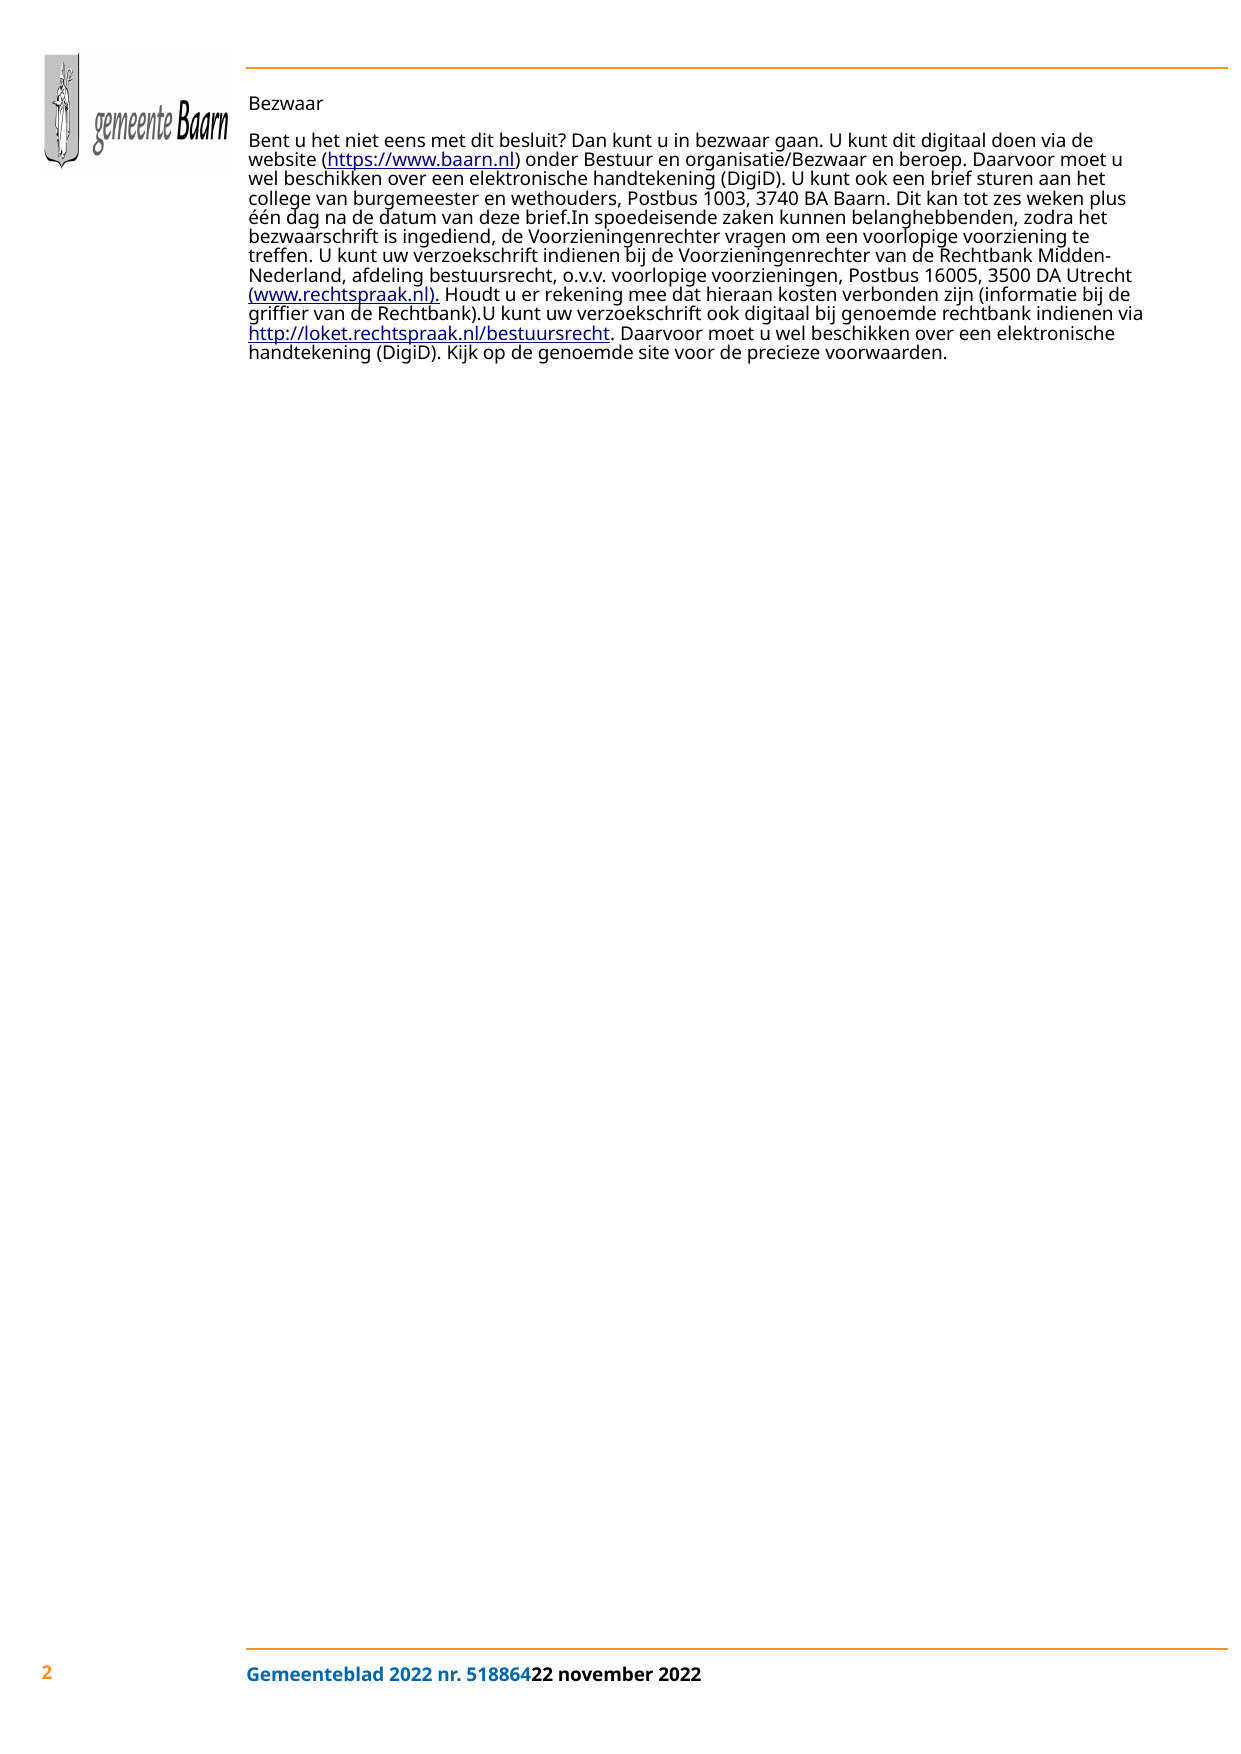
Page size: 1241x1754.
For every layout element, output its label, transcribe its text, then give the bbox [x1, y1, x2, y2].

picture [41, 47, 231, 172]
text Bezwaar [248, 95, 1152, 114]
text Bent u het niet eens met dit besluit? Dan kunt u in bezwaar gaan. U kunt dit digitaal doen via de website (https://www.baarn.nl) onder Bestuur en organisatie/Bezwaar en beroep. Daarvoor moet u wel beschikken over een elektronische handtekening (DigiD). U kunt ook een brief sturen aan het college van burgemeester en wethouders, Postbus 1003, 3740 BA Baarn. Dit kan tot zes weken plus één dag na de datum van deze brief.In spoedeisende zaken kunnen belanghebbenden, zodra het bezwaarschrift is ingediend, de Voorzieningenrechter vragen om een voorlopige voorziening te treffen. U kunt uw verzoekschrift indienen bij de Voorzieningenrechter van de Rechtbank Midden-Nederland, afdeling bestuursrecht, o.v.v. voorlopige voorzieningen, Postbus 16005, 3500 DA Utrecht (www.rechtspraak.nl). Houdt u er rekening mee dat hieraan kosten verbonden zijn (informatie bij de griffier van de Rechtbank).U kunt uw verzoekschrift ook digitaal bij genoemde rechtbank indienen via http://loket.rechtspraak.nl/bestuursrecht. Daarvoor moet u wel beschikken over een elektronische handtekening (DigiD). Kijk op de genoemde site voor de precieze voorwaarden. [248, 132, 1152, 363]
